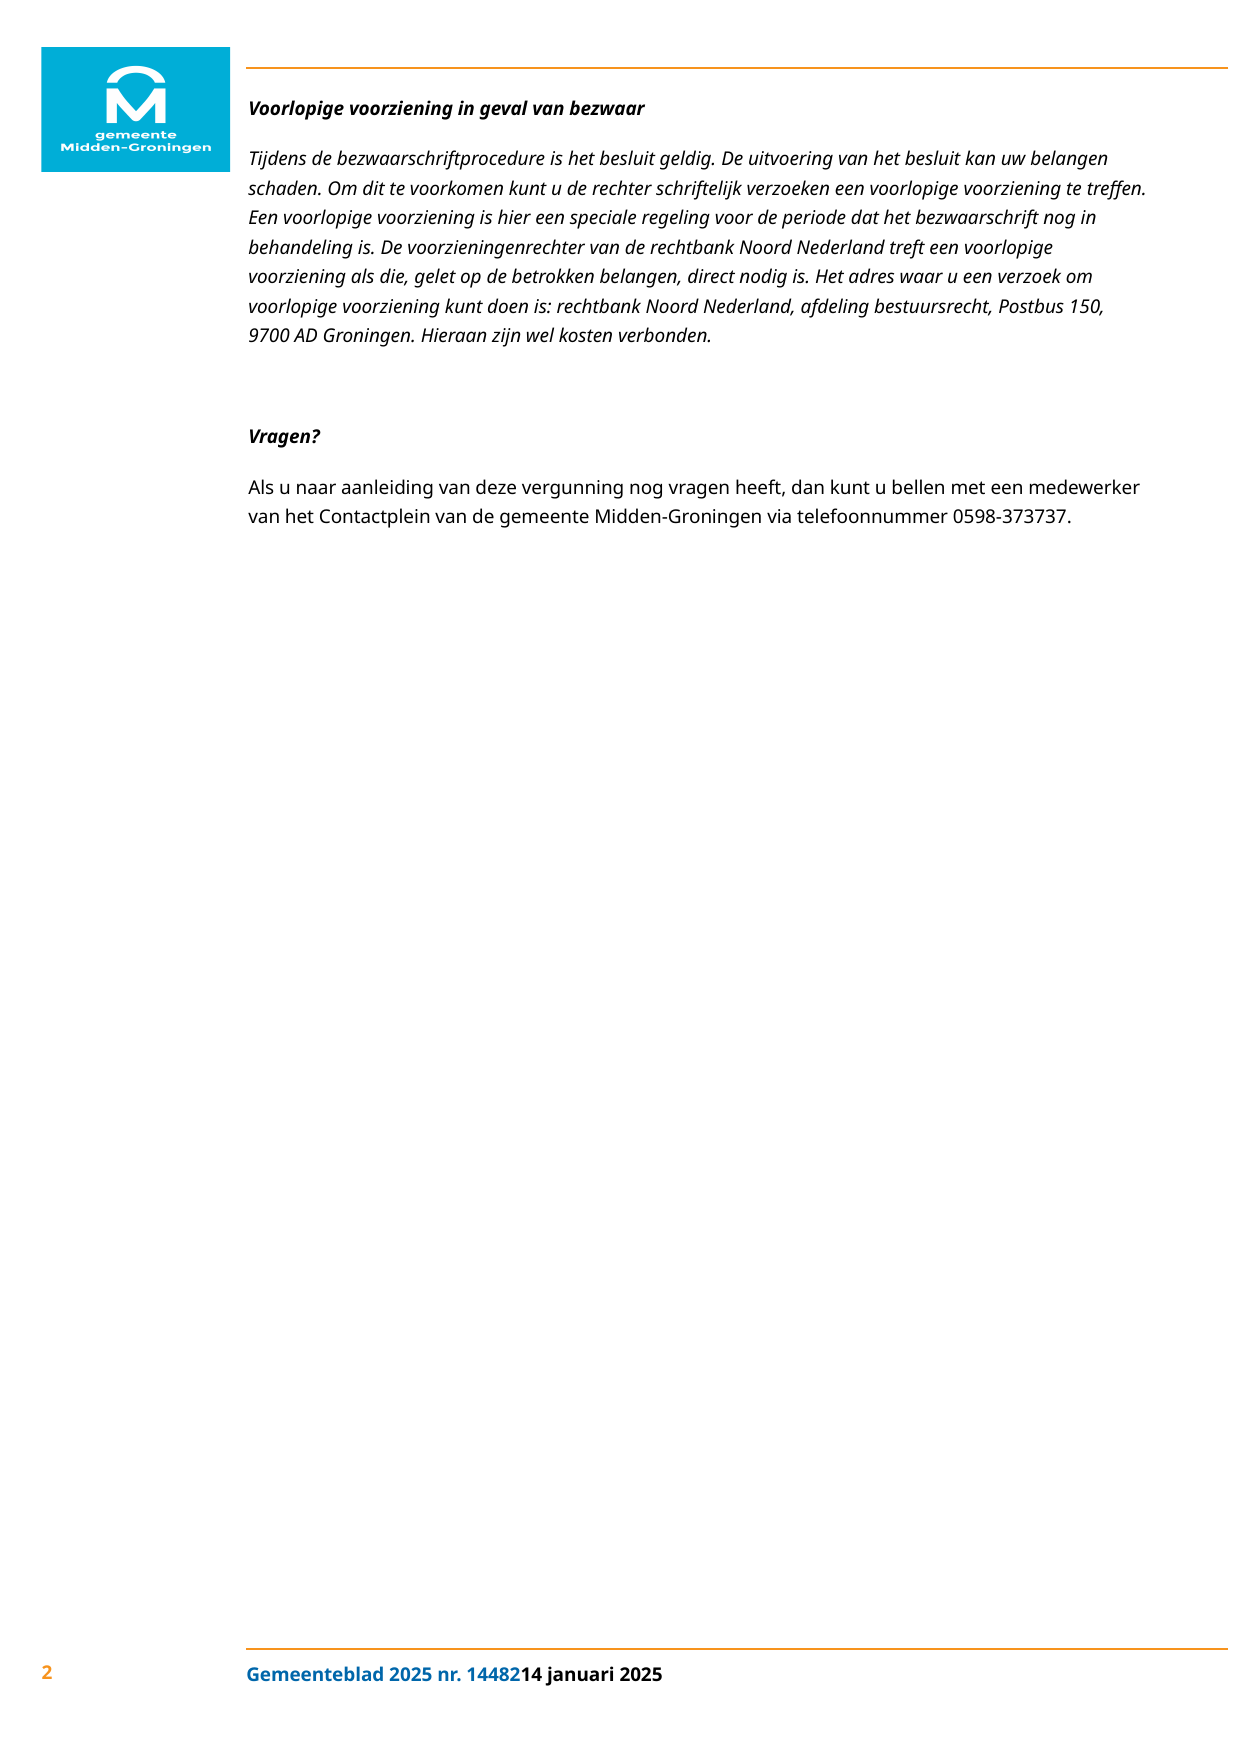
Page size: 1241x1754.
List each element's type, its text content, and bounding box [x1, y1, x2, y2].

text Voorlopige voorziening in geval van bezwaar [248, 95, 1152, 121]
picture [107, 89, 165, 122]
text Vragen? [248, 423, 1152, 449]
picture [108, 66, 164, 82]
picture [184, 146, 190, 153]
text Als u naar aanleiding van deze vergunning nog vragen heeft, dan kunt u bellen met een medewerker van het Contactplein van de gemeente Midden-Groningen via telefoonnummer 0598-373737. [248, 474, 1152, 529]
text Tijdens de bezwaarschriftprocedure is het besluit geldig. De uitvoering van het besluit kan uw belangen schaden. Om dit te voorkomen kunt u de rechter schriftelijk verzoeken een voorlopige voorziening te treffen. Een voorlopige voorziening is hier een speciale regeling voor de periode dat het bezwaarschrift nog in behandeling is. De voorzieningenrechter van de rechtbank Noord Nederland treft een voorlopige voorziening als die, gelet op de betrokken belangen, direct nodig is. Het adres waar u een verzoek om voorlopige voorziening kunt doen is: rechtbank Noord Nederland, afdeling bestuursrecht, Postbus 150, 9700 AD Groningen. Hieraan zijn wel kosten verbonden. [248, 145, 1152, 348]
